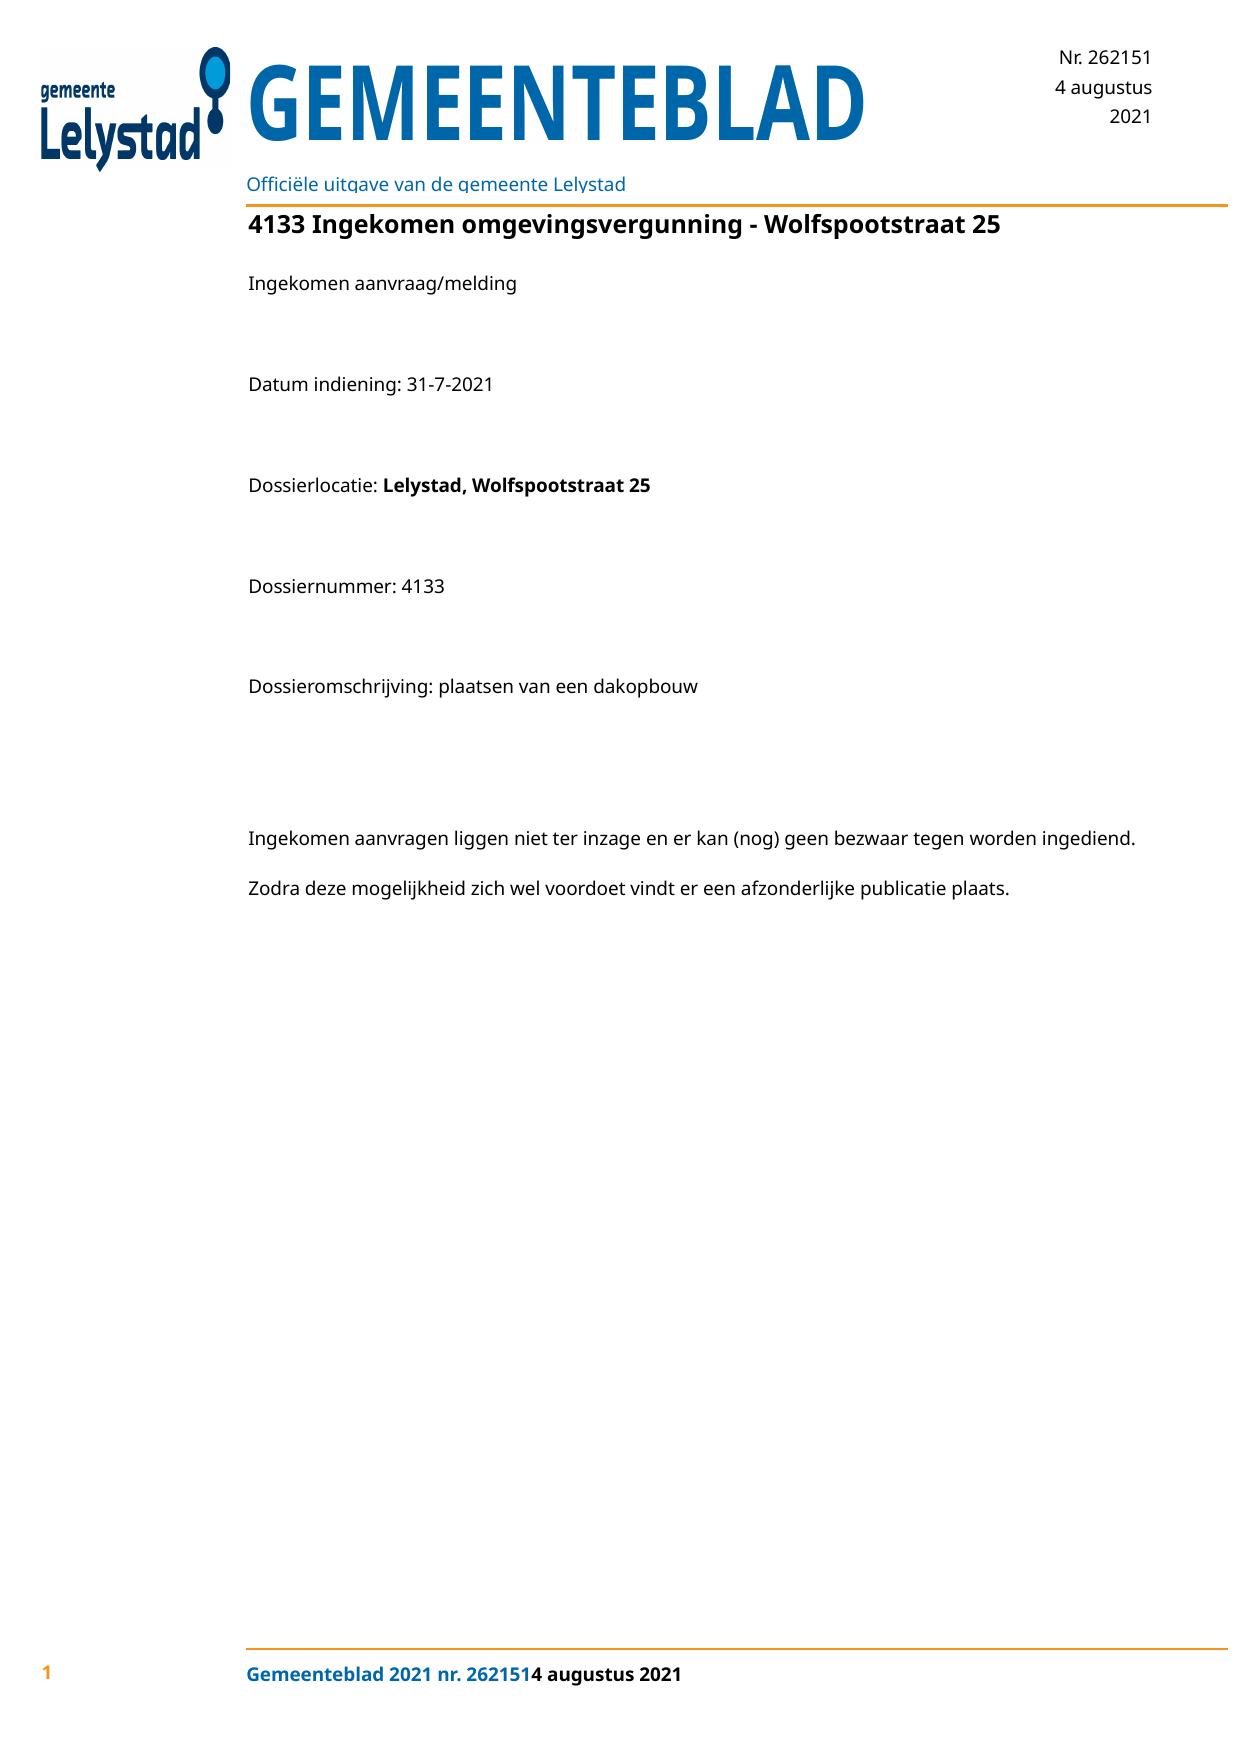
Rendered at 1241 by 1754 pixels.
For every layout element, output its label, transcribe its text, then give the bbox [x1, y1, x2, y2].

text Zodra deze mogelijkheid zich wel voordoet vindt er een afzonderlijke publicatie plaats. [248, 875, 1152, 901]
text Dossieromschrijving: plaatsen van een dakopbouw [248, 674, 1152, 699]
text Ingekomen aanvragen liggen niet ter inzage en er kan (nog) geen bezwaar tegen worden ingediend. [248, 825, 1152, 851]
text Ingekomen aanvraag/melding [248, 270, 1152, 296]
text Datum indiening: 31-7-2021 [248, 371, 1152, 397]
text Dossierlocatie: Lelystad, Wolfspootstraat 25 [248, 472, 1152, 498]
text 4133 Ingekomen omgevingsvergunning - Wolfspootstraat 25 [248, 207, 1152, 241]
text Dossiernummer: 4133 [248, 573, 1152, 598]
picture [41, 47, 231, 172]
